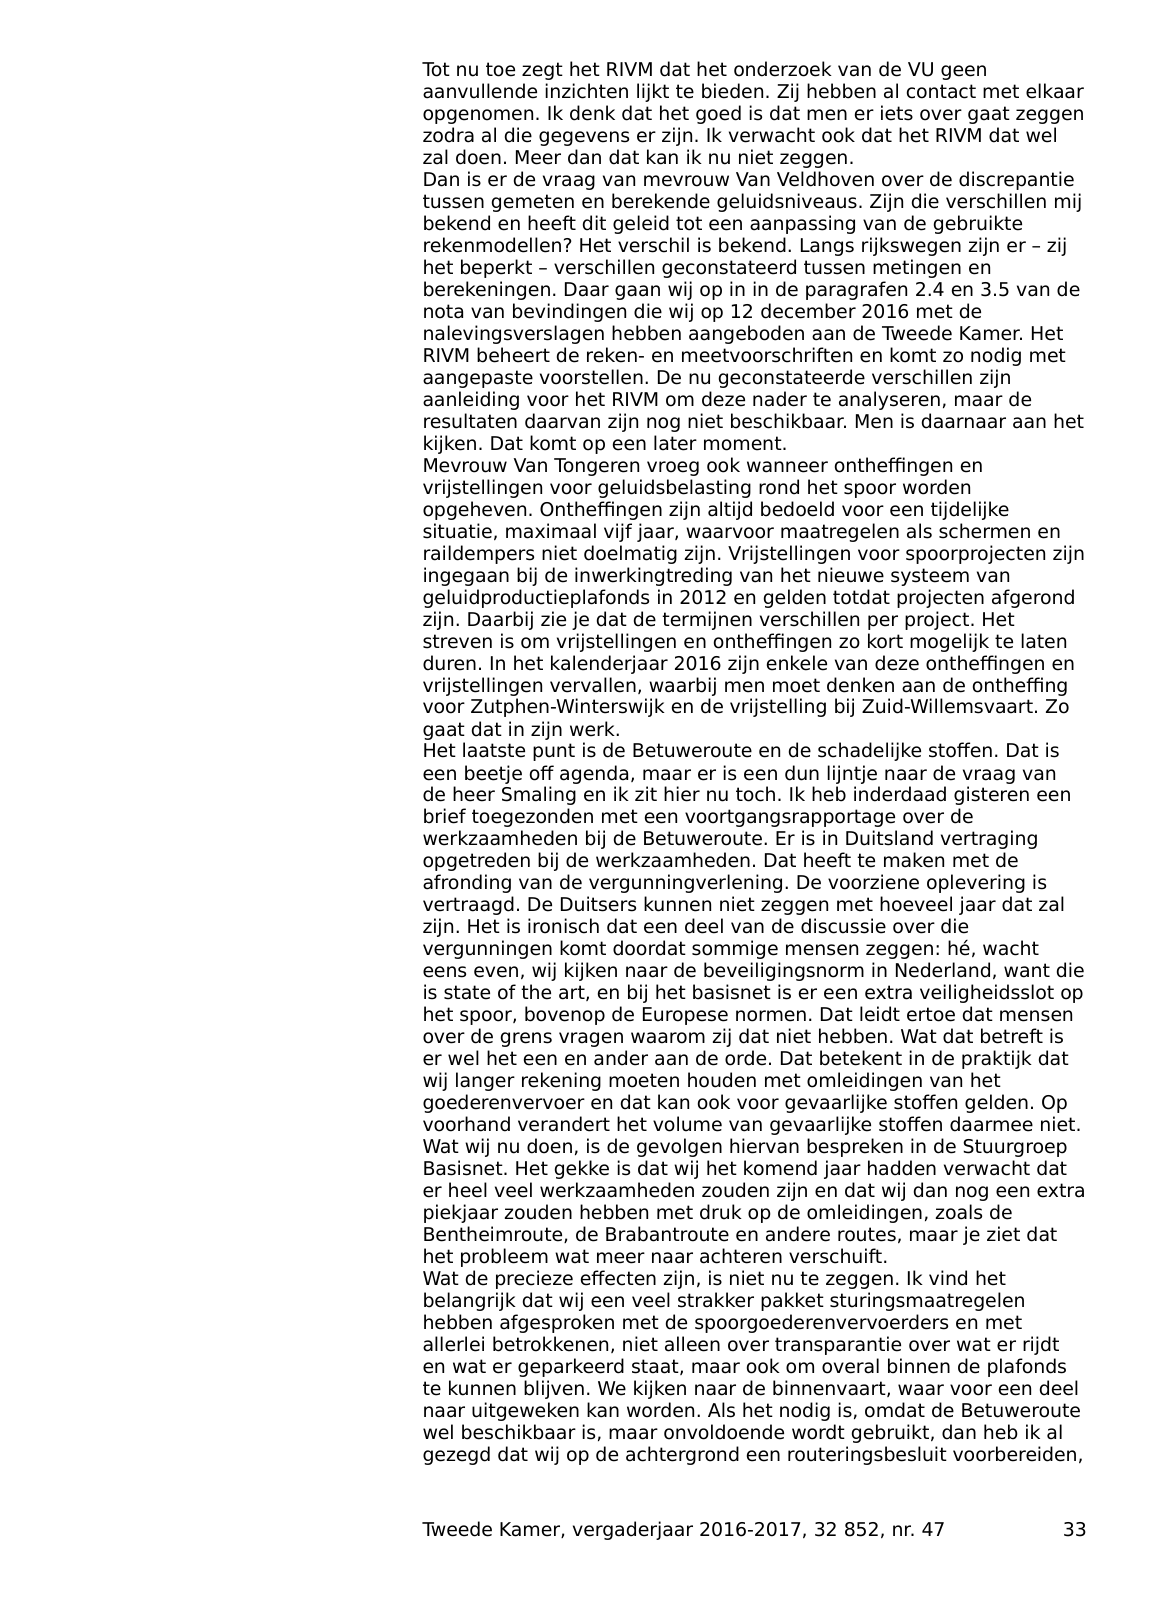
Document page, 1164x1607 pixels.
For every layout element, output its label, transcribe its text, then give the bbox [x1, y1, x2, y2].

text Wat de precieze effecten zijn, is niet nu te zeggen. Ik vind het belangrijk dat wij een veel strakker pakket sturingsmaatregelen hebben afgesproken met de spoorgoederenvervoerders en met allerlei betrokkenen, niet alleen over transparantie over wat er rijdt en wat er geparkeerd staat, maar ook om overal binnen de plafonds te kunnen blijven. We kijken naar de binnenvaart, waar voor een deel naar uitgeweken kan worden. Als het nodig is, omdat de Betuweroute wel beschikbaar is, maar onvoldoende wordt gebruikt, dan heb ik al gezegd dat wij op de achtergrond een routeringsbesluit voorbereiden, [422, 1268, 1087, 1466]
text Wat wij nu doen, is de gevolgen hiervan bespreken in de Stuurgroep Basisnet. Het gekke is dat wij het komend jaar hadden verwacht dat er heel veel werkzaamheden zouden zijn en dat wij dan nog een extra piekjaar zouden hebben met druk op de omleidingen, zoals de Bentheimroute, de Brabantroute en andere routes, maar je ziet dat het probleem wat meer naar achteren verschuift. [422, 1136, 1087, 1268]
text Tot nu toe zegt het RIVM dat het onderzoek van de VU geen aanvullende inzichten lijkt te bieden. Zij hebben al contact met elkaar opgenomen. Ik denk dat het goed is dat men er iets over gaat zeggen zodra al die gegevens er zijn. Ik verwacht ook dat het RIVM dat wel zal doen. Meer dan dat kan ik nu niet zeggen. [422, 59, 1087, 169]
text Het laatste punt is de Betuweroute en de schadelijke stoffen. Dat is een beetje off agenda, maar er is een dun lijntje naar de vraag van de heer Smaling en ik zit hier nu toch. Ik heb inderdaad gisteren een brief toegezonden met een voortgangsrapportage over de werkzaamheden bij de Betuweroute. Er is in Duitsland vertraging opgetreden bij de werkzaamheden. Dat heeft te maken met de afronding van de vergunningverlening. De voorziene oplevering is vertraagd. De Duitsers kunnen niet zeggen met hoeveel jaar dat zal zijn. Het is ironisch dat een deel van de discussie over die vergunningen komt doordat sommige mensen zeggen: hé, wacht eens even, wij kijken naar de beveiligingsnorm in Nederland, want die is state of the art, en bij het basisnet is er een extra veiligheidsslot op het spoor, bovenop de Europese normen. Dat leidt ertoe dat mensen over de grens vragen waarom zij dat niet hebben. Wat dat betreft is er wel het een en ander aan de orde. Dat betekent in de praktijk dat wij langer rekening moeten houden met omleidingen van het goederenvervoer en dat kan ook voor gevaarlijke stoffen gelden. Op voorhand verandert het volume van gevaarlijke stoffen daarmee niet. [422, 740, 1087, 1136]
text Mevrouw Van Tongeren vroeg ook wanneer ontheffingen en vrijstellingen voor geluidsbelasting rond het spoor worden opgeheven. Ontheffingen zijn altijd bedoeld voor een tijdelijke situatie, maximaal vijf jaar, waarvoor maatregelen als schermen en raildempers niet doelmatig zijn. Vrijstellingen voor spoorprojecten zijn ingegaan bij de inwerkingtreding van het nieuwe systeem van geluidproductieplafonds in 2012 en gelden totdat projecten afgerond zijn. Daarbij zie je dat de termijnen verschillen per project. Het streven is om vrijstellingen en ontheffingen zo kort mogelijk te laten duren. In het kalenderjaar 2016 zijn enkele van deze ontheffingen en vrijstellingen vervallen, waarbij men moet denken aan de ontheffing voor Zutphen-Winterswijk en de vrijstelling bij Zuid-Willemsvaart. Zo gaat dat in zijn werk. [422, 455, 1087, 740]
text Dan is er de vraag van mevrouw Van Veldhoven over de discrepantie tussen gemeten en berekende geluidsniveaus. Zijn die verschillen mij bekend en heeft dit geleid tot een aanpassing van de gebruikte rekenmodellen? Het verschil is bekend. Langs rijkswegen zijn er – zij het beperkt – verschillen geconstateerd tussen metingen en berekeningen. Daar gaan wij op in in de paragrafen 2.4 en 3.5 van de nota van bevindingen die wij op 12 december 2016 met de nalevingsverslagen hebben aangeboden aan de Tweede Kamer. Het RIVM beheert de reken- en meetvoorschriften en komt zo nodig met aangepaste voorstellen. De nu geconstateerde verschillen zijn aanleiding voor het RIVM om deze nader te analyseren, maar de resultaten daarvan zijn nog niet beschikbaar. Men is daarnaar aan het kijken. Dat komt op een later moment. [422, 169, 1087, 455]
